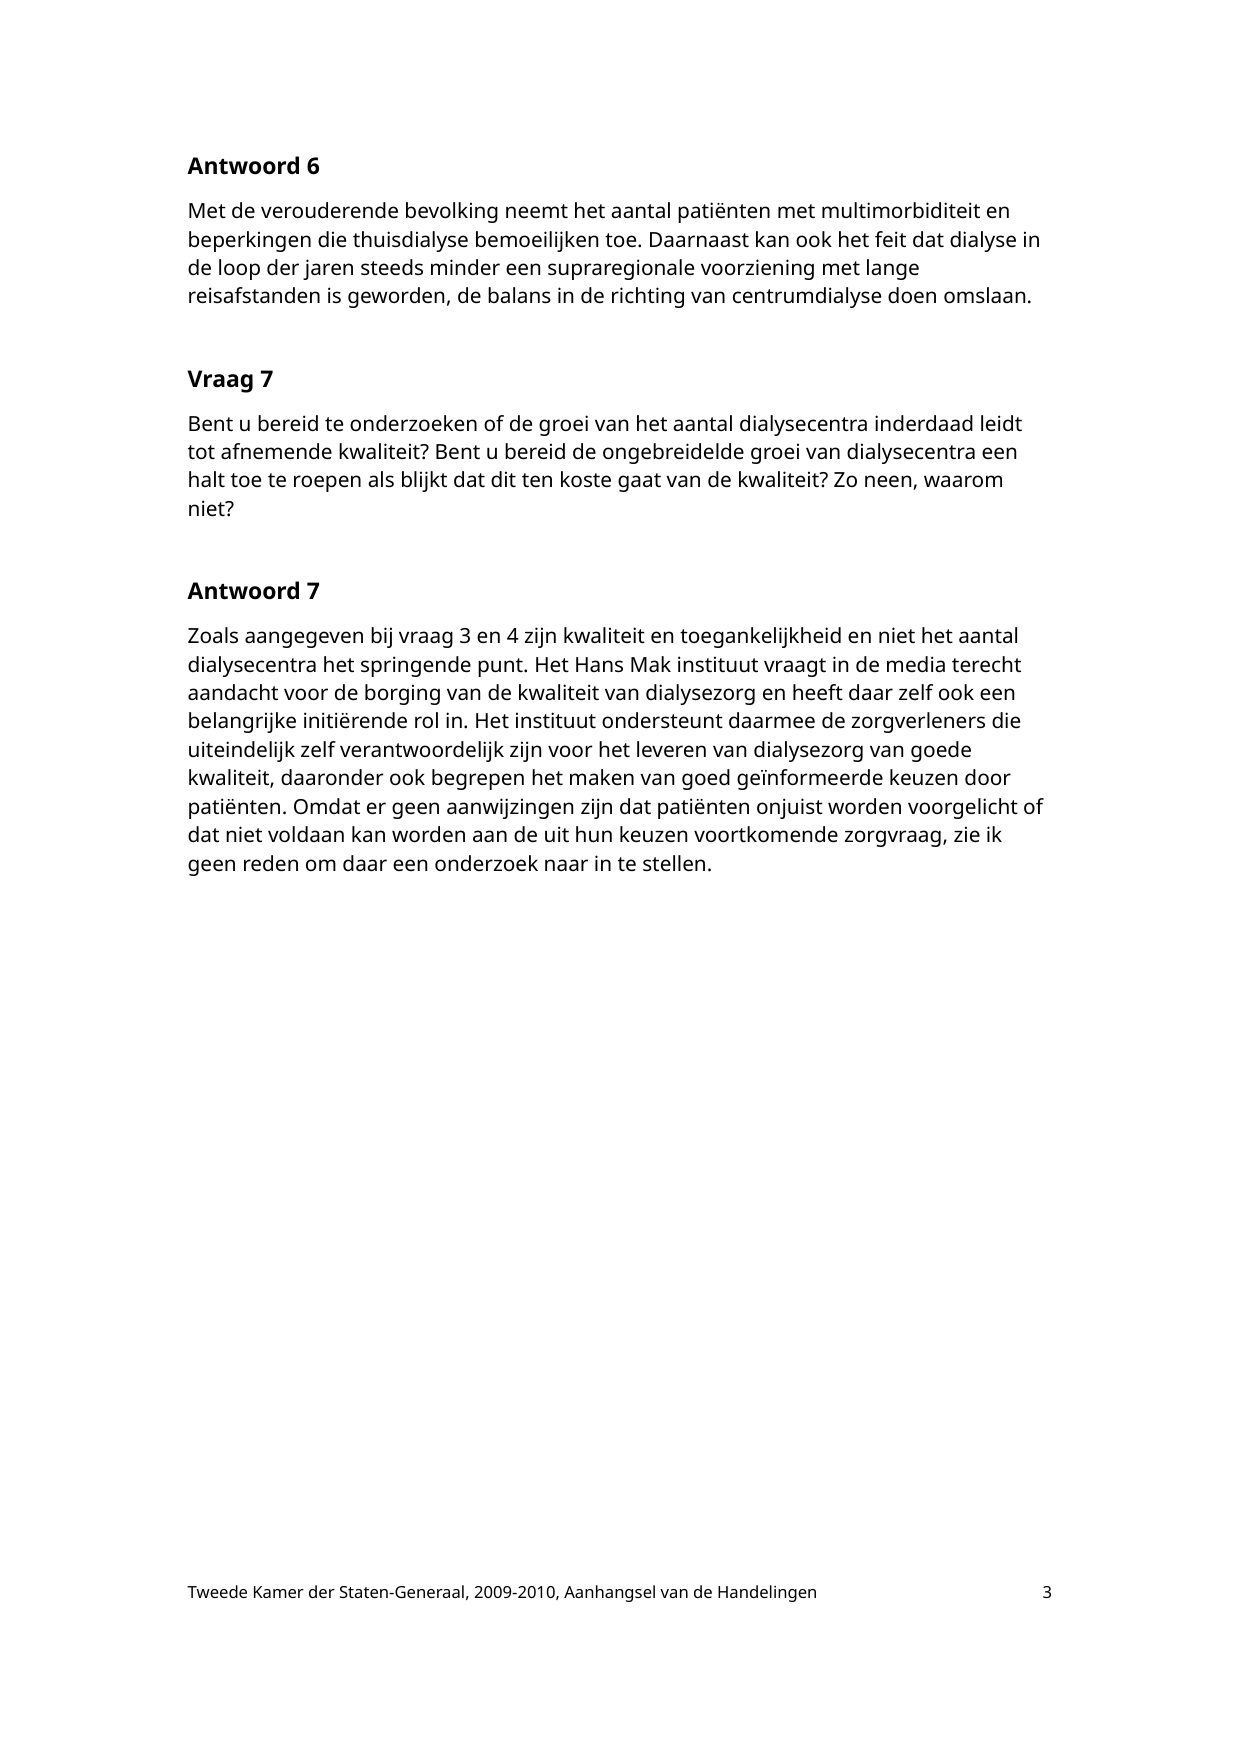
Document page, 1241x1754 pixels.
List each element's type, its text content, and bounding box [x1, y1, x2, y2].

subtitle Antwoord 6 [187, 150, 1053, 181]
subtitle Vraag 7 [187, 362, 1053, 394]
subtitle Antwoord 7 [187, 575, 1053, 606]
text Bent u bereid te onderzoeken of de groei van het aantal dialysecentra inderdaad leidt tot afnemende kwaliteit? Bent u bereid de ongebreidelde groei van dialysecentra een halt toe te roepen als blijkt dat dit ten koste gaat van de kwaliteit? Zo neen, waarom niet? [187, 409, 1053, 522]
text Zoals aangegeven bij vraag 3 en 4 zijn kwaliteit en toegankelijkheid en niet het aantal dialysecentra het springende punt. Het Hans Mak instituut vraagt in de media terecht aandacht voor de borging van de kwaliteit van dialysezorg en heeft daar zelf ook een belangrijke initiërende rol in. Het instituut ondersteunt daarmee de zorgverleners die uiteindelijk zelf verantwoordelijk zijn voor het leveren van dialysezorg van goede kwaliteit, daaronder ook begrepen het maken van goed geïnformeerde keuzen door patiënten. Omdat er geen aanwijzingen zijn dat patiënten onjuist worden voorgelicht of dat niet voldaan kan worden aan de uit hun keuzen voortkomende zorgvraag, zie ik geen reden om daar een onderzoek naar in te stellen. [187, 621, 1053, 877]
text Met de verouderende bevolking neemt het aantal patiënten met multimorbiditeit en beperkingen die thuisdialyse bemoeilijken toe. Daarnaast kan ook het feit dat dialyse in de loop der jaren steeds minder een supraregionale voorziening met lange reisafstanden is geworden, de balans in de richting van centrumdialyse doen omslaan. [187, 196, 1053, 310]
